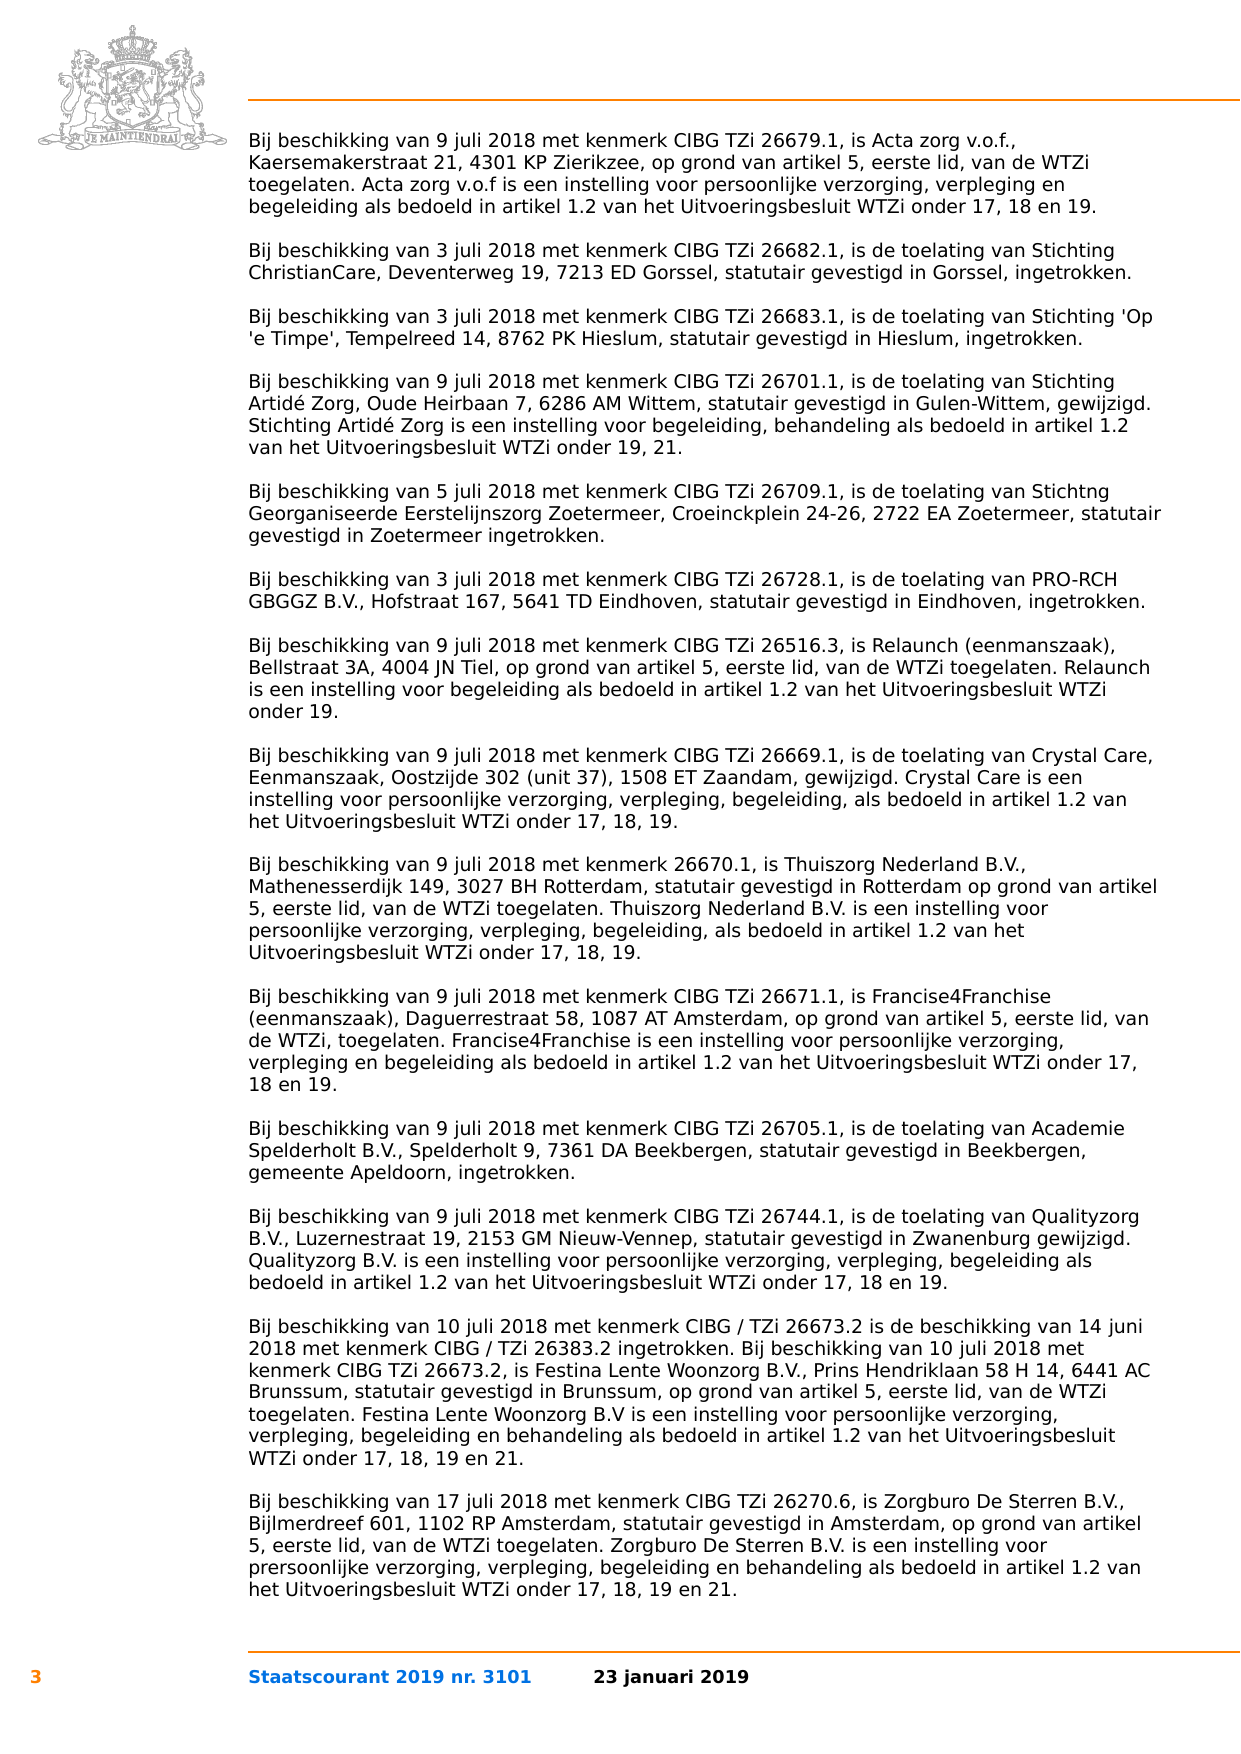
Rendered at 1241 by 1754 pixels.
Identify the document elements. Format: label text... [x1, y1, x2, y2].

text Bij beschikking van 9 juli 2018 met kenmerk CIBG TZi 26705.1, is de toelating van Academie Spelderholt B.V., Spelderholt 9, 7361 DA Beekbergen, statutair gevestigd in Beekbergen, gemeente Apeldoorn, ingetrokken. [248, 1118, 1163, 1184]
text Bij beschikking van 9 juli 2018 met kenmerk CIBG TZi 26516.3, is Relaunch (eenmanszaak), Bellstraat 3A, 4004 JN Tiel, op grond van artikel 5, eerste lid, van de WTZi toegelaten. Relaunch is een instelling voor begeleiding als bedoeld in artikel 1.2 van het Uitvoeringsbesluit WTZi onder 19. [248, 635, 1163, 723]
text Bij beschikking van 9 juli 2018 met kenmerk CIBG TZi 26744.1, is de toelating van Qualityzorg B.V., Luzernestraat 19, 2153 GM Nieuw-Vennep, statutair gevestigd in Zwanenburg gewijzigd. Qualityzorg B.V. is een instelling voor persoonlijke verzorging, verpleging, begeleiding als bedoeld in artikel 1.2 van het Uitvoeringsbesluit WTZi onder 17, 18 en 19. [248, 1206, 1163, 1294]
text Bij beschikking van 17 juli 2018 met kenmerk CIBG TZi 26270.6, is Zorgburo De Sterren B.V., Bijlmerdreef 601, 1102 RP Amsterdam, statutair gevestigd in Amsterdam, op grond van artikel 5, eerste lid, van de WTZi toegelaten. Zorgburo De Sterren B.V. is een instelling voor prersoonlijke verzorging, verpleging, begeleiding en behandeling als bedoeld in artikel 1.2 van het Uitvoeringsbesluit WTZi onder 17, 18, 19 en 21. [248, 1491, 1163, 1601]
text Bij beschikking van 3 juli 2018 met kenmerk CIBG TZi 26728.1, is de toelating van PRO-RCH GBGGZ B.V., Hofstraat 167, 5641 TD Eindhoven, statutair gevestigd in Eindhoven, ingetrokken. [248, 569, 1163, 613]
text Bij beschikking van 10 juli 2018 met kenmerk CIBG / TZi 26673.2 is de beschikking van 14 juni 2018 met kenmerk CIBG / TZi 26383.2 ingetrokken. Bij beschikking van 10 juli 2018 met kenmerk CIBG TZi 26673.2, is Festina Lente Woonzorg B.V., Prins Hendriklaan 58 H 14, 6441 AC Brunssum, statutair gevestigd in Brunssum, op grond van artikel 5, eerste lid, van de WTZi toegelaten. Festina Lente Woonzorg B.V is een instelling voor persoonlijke verzorging, verpleging, begeleiding en behandeling als bedoeld in artikel 1.2 van het Uitvoeringsbesluit WTZi onder 17, 18, 19 en 21. [248, 1316, 1163, 1469]
text Bij beschikking van 9 juli 2018 met kenmerk CIBG TZi 26701.1, is de toelating van Stichting Artidé Zorg, Oude Heirbaan 7, 6286 AM Wittem, statutair gevestigd in Gulen-Wittem, gewijzigd. Stichting Artidé Zorg is een instelling voor begeleiding, behandeling als bedoeld in artikel 1.2 van het Uitvoeringsbesluit WTZi onder 19, 21. [248, 371, 1163, 459]
text Bij beschikking van 9 juli 2018 met kenmerk CIBG TZi 26679.1, is Acta zorg v.o.f., Kaersemakerstraat 21, 4301 KP Zierikzee, op grond van artikel 5, eerste lid, van de WTZi toegelaten. Acta zorg v.o.f is een instelling voor persoonlijke verzorging, verpleging en begeleiding als bedoeld in artikel 1.2 van het Uitvoeringsbesluit WTZi onder 17, 18 en 19. [248, 130, 1163, 218]
text Bij beschikking van 5 juli 2018 met kenmerk CIBG TZi 26709.1, is de toelating van Stichtng Georganiseerde Eerstelijnszorg Zoetermeer, Croeinckplein 24-26, 2722 EA Zoetermeer, statutair gevestigd in Zoetermeer ingetrokken. [248, 481, 1163, 547]
picture [38, 25, 227, 150]
text Bij beschikking van 3 juli 2018 met kenmerk CIBG TZi 26683.1, is de toelating van Stichting 'Op 'e Timpe', Tempelreed 14, 8762 PK Hieslum, statutair gevestigd in Hieslum, ingetrokken. [248, 306, 1163, 349]
text Bij beschikking van 9 juli 2018 met kenmerk 26670.1, is Thuiszorg Nederland B.V., Mathenesserdijk 149, 3027 BH Rotterdam, statutair gevestigd in Rotterdam op grond van artikel 5, eerste lid, van de WTZi toegelaten. Thuiszorg Nederland B.V. is een instelling voor persoonlijke verzorging, verpleging, begeleiding, als bedoeld in artikel 1.2 van het Uitvoeringsbesluit WTZi onder 17, 18, 19. [248, 854, 1163, 964]
text Bij beschikking van 3 juli 2018 met kenmerk CIBG TZi 26682.1, is de toelating van Stichting ChristianCare, Deventerweg 19, 7213 ED Gorssel, statutair gevestigd in Gorssel, ingetrokken. [248, 240, 1163, 284]
text Bij beschikking van 9 juli 2018 met kenmerk CIBG TZi 26671.1, is Francise4Franchise (eenmanszaak), Daguerrestraat 58, 1087 AT Amsterdam, op grond van artikel 5, eerste lid, van de WTZi, toegelaten. Francise4Franchise is een instelling voor persoonlijke verzorging, verpleging en begeleiding als bedoeld in artikel 1.2 van het Uitvoeringsbesluit WTZi onder 17, 18 en 19. [248, 986, 1163, 1096]
text Bij beschikking van 9 juli 2018 met kenmerk CIBG TZi 26669.1, is de toelating van Crystal Care, Eenmanszaak, Oostzijde 302 (unit 37), 1508 ET Zaandam, gewijzigd. Crystal Care is een instelling voor persoonlijke verzorging, verpleging, begeleiding, als bedoeld in artikel 1.2 van het Uitvoeringsbesluit WTZi onder 17, 18, 19. [248, 744, 1163, 832]
